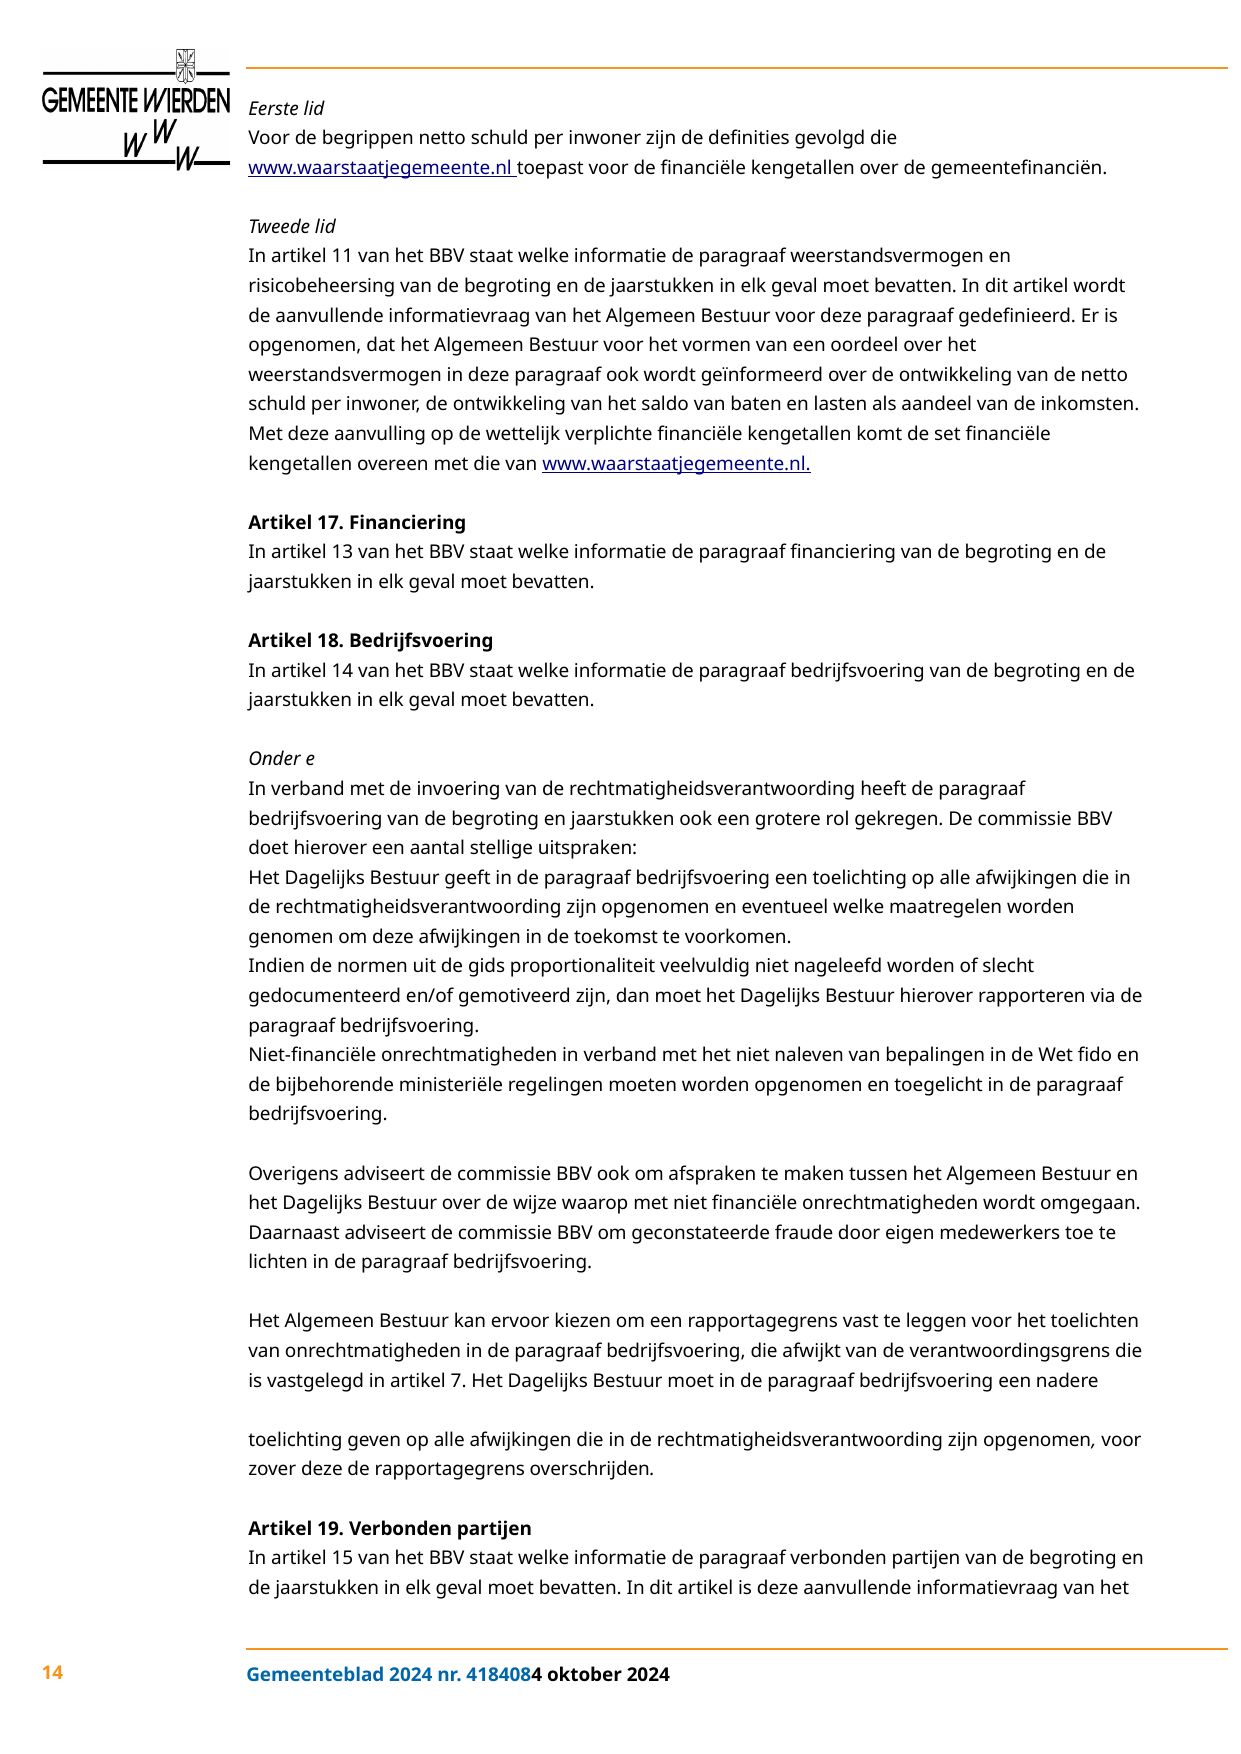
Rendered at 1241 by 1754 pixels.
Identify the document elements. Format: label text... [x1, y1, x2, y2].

picture [41, 47, 231, 172]
text Indien de normen uit de gids proportionaliteit veelvuldig niet nageleefd worden of slecht gedocumenteerd en/of gemotiveerd zijn, dan moet het Dagelijks Bestuur hierover rapporteren via de paragraaf bedrijfsvoering. [248, 953, 1152, 1038]
text Eerste lid [248, 95, 1152, 121]
text In artikel 15 van het BBV staat welke informatie de paragraaf verbonden partijen van de begroting en de jaarstukken in elk geval moet bevatten. In dit artikel is deze aanvullende informatievraag van het [248, 1544, 1152, 1600]
text Tweede lid [248, 213, 1152, 239]
text Voor de begrippen netto schuld per inwoner zijn de definities gevolgd die www.waarstaatjegemeente.nl toepast voor de financiële kengetallen over de gemeentefinanciën. [248, 124, 1152, 180]
text toelichting geven op alle afwijkingen die in de rechtmatigheidsverantwoording zijn opgenomen, voor zover deze de rapportagegrens overschrijden. [248, 1426, 1152, 1481]
text Artikel 18. Bedrijfsvoering [248, 627, 1152, 653]
text Het Dagelijks Bestuur geeft in de paragraaf bedrijfsvoering een toelichting op alle afwijkingen die in de rechtmatigheidsverantwoording zijn opgenomen en eventueel welke maatregelen worden genomen om deze afwijkingen in de toekomst te voorkomen. [248, 864, 1152, 949]
text Onder e [248, 746, 1152, 771]
text In artikel 13 van het BBV staat welke informatie de paragraaf financiering van de begroting en de jaarstukken in elk geval moet bevatten. [248, 538, 1152, 594]
text Artikel 17. Financiering [248, 509, 1152, 535]
text Het Algemeen Bestuur kan ervoor kiezen om een rapportagegrens vast te leggen voor het toelichten van onrechtmatigheden in de paragraaf bedrijfsvoering, die afwijkt van de verantwoordingsgrens die is vastgelegd in artikel 7. Het Dagelijks Bestuur moet in de paragraaf bedrijfsvoering een nadere [248, 1308, 1152, 1393]
text Niet-financiële onrechtmatigheden in verband met het niet naleven van bepalingen in de Wet fido en de bijbehorende ministeriële regelingen moeten worden opgenomen en toegelicht in de paragraaf bedrijfsvoering. [248, 1041, 1152, 1126]
text Overigens adviseert de commissie BBV ook om afspraken te maken tussen het Algemeen Bestuur en het Dagelijks Bestuur over de wijze waarop met niet financiële onrechtmatigheden wordt omgegaan. Daarnaast adviseert de commissie BBV om geconstateerde fraude door eigen medewerkers toe te lichten in de paragraaf bedrijfsvoering. [248, 1160, 1152, 1274]
text In verband met de invoering van de rechtmatigheidsverantwoording heeft de paragraaf bedrijfsvoering van de begroting en jaarstukken ook een grotere rol gekregen. De commissie BBV doet hierover een aantal stellige uitspraken: [248, 775, 1152, 860]
text Artikel 19. Verbonden partijen [248, 1515, 1152, 1541]
text In artikel 14 van het BBV staat welke informatie de paragraaf bedrijfsvoering van de begroting en de jaarstukken in elk geval moet bevatten. [248, 657, 1152, 712]
text In artikel 11 van het BBV staat welke informatie de paragraaf weerstandsvermogen en risicobeheersing van de begroting en de jaarstukken in elk geval moet bevatten. In dit artikel wordt de aanvullende informatievraag van het Algemeen Bestuur voor deze paragraaf gedefinieerd. Er is opgenomen, dat het Algemeen Bestuur voor het vormen van een oordeel over het weerstandsvermogen in deze paragraaf ook wordt geïnformeerd over de ontwikkeling van de netto schuld per inwoner, de ontwikkeling van het saldo van baten en lasten als aandeel van de inkomsten. Met deze aanvulling op de wettelijk verplichte financiële kengetallen komt de set financiële kengetallen overeen met die van www.waarstaatjegemeente.nl. [248, 243, 1152, 476]
